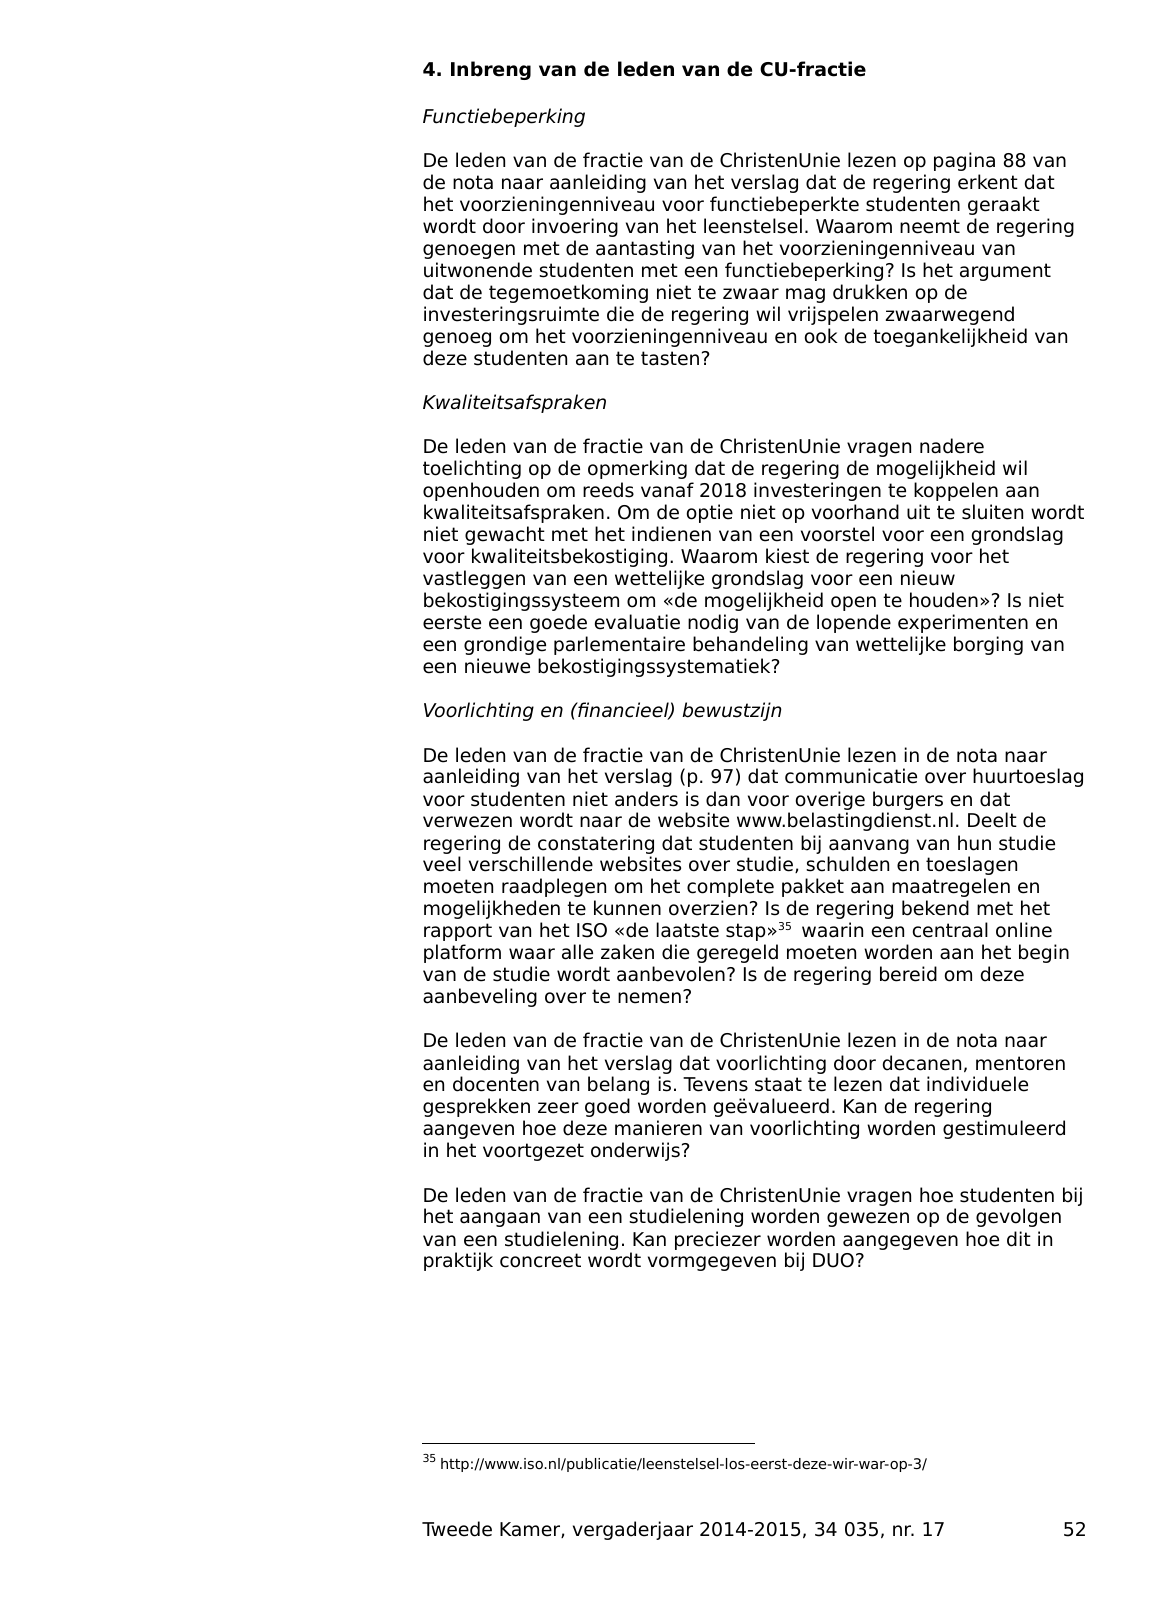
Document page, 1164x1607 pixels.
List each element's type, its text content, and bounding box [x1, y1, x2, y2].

text http://www.iso.nl/publicatie/leenstelsel-los-eerst-deze-wir-war-op-3/ [422, 1452, 1087, 1474]
text De leden van de fractie van de ChristenUnie vragen hoe studenten bij het aangaan van een studielening worden gewezen op de gevolgen van een studielening. Kan preciezer worden aangegeven hoe dit in praktijk concreet wordt vormgegeven bij DUO? [422, 1184, 1087, 1272]
subtitle 4. Inbreng van de leden van de CU-fractie [422, 59, 1087, 81]
text De leden van de fractie van de ChristenUnie lezen op pagina 88 van de nota naar aanleiding van het verslag dat de regering erkent dat het voorzieningenniveau voor functiebeperkte studenten geraakt wordt door invoering van het leenstelsel. Waarom neemt de regering genoegen met de aantasting van het voorzieningenniveau van uitwonende studenten met een functiebeperking? Is het argument dat de tegemoetkoming niet te zwaar mag drukken op de investeringsruimte die de regering wil vrijspelen zwaarwegend genoeg om het voorzieningenniveau en ook de toegankelijkheid van deze studenten aan te tasten? [422, 150, 1087, 370]
subtitle Kwaliteitsafspraken [422, 392, 1087, 414]
subtitle Functiebeperking [422, 106, 1087, 128]
subtitle Voorlichting en (financieel) bewustzijn [422, 700, 1087, 722]
text De leden van de fractie van de ChristenUnie lezen in de nota naar aanleiding van het verslag dat voorlichting door decanen, mentoren en docenten van belang is. Tevens staat te lezen dat individuele gesprekken zeer goed worden geëvalueerd. Kan de regering aangeven hoe deze manieren van voorlichting worden gestimuleerd in het voortgezet onderwijs? [422, 1030, 1087, 1162]
text De leden van de fractie van de ChristenUnie vragen nadere toelichting op de opmerking dat de regering de mogelijkheid wil openhouden om reeds vanaf 2018 investeringen te koppelen aan kwaliteitsafspraken. Om de optie niet op voorhand uit te sluiten wordt niet gewacht met het indienen van een voorstel voor een grondslag voor kwaliteitsbekostiging. Waarom kiest de regering voor het vastleggen van een wettelijke grondslag voor een nieuw bekostigingssysteem om «de mogelijkheid open te houden»? Is niet eerste een goede evaluatie nodig van de lopende experimenten en een grondige parlementaire behandeling van wettelijke borging van een nieuwe bekostigingssystematiek? [422, 436, 1087, 678]
text De leden van de fractie van de ChristenUnie lezen in de nota naar aanleiding van het verslag (p. 97) dat communicatie over huurtoeslag voor studenten niet anders is dan voor overige burgers en dat verwezen wordt naar de website www.belastingdienst.nl. Deelt de regering de constatering dat studenten bij aanvang van hun studie veel verschillende websites over studie, schulden en toeslagen moeten raadplegen om het complete pakket aan maatregelen en mogelijkheden te kunnen overzien? Is de regering bekend met het rapport van het ISO «de laatste stap» waarin een centraal online platform waar alle zaken die geregeld moeten worden aan het begin van de studie wordt aanbevolen? Is de regering bereid om deze aanbeveling over te nemen? [422, 744, 1087, 1008]
